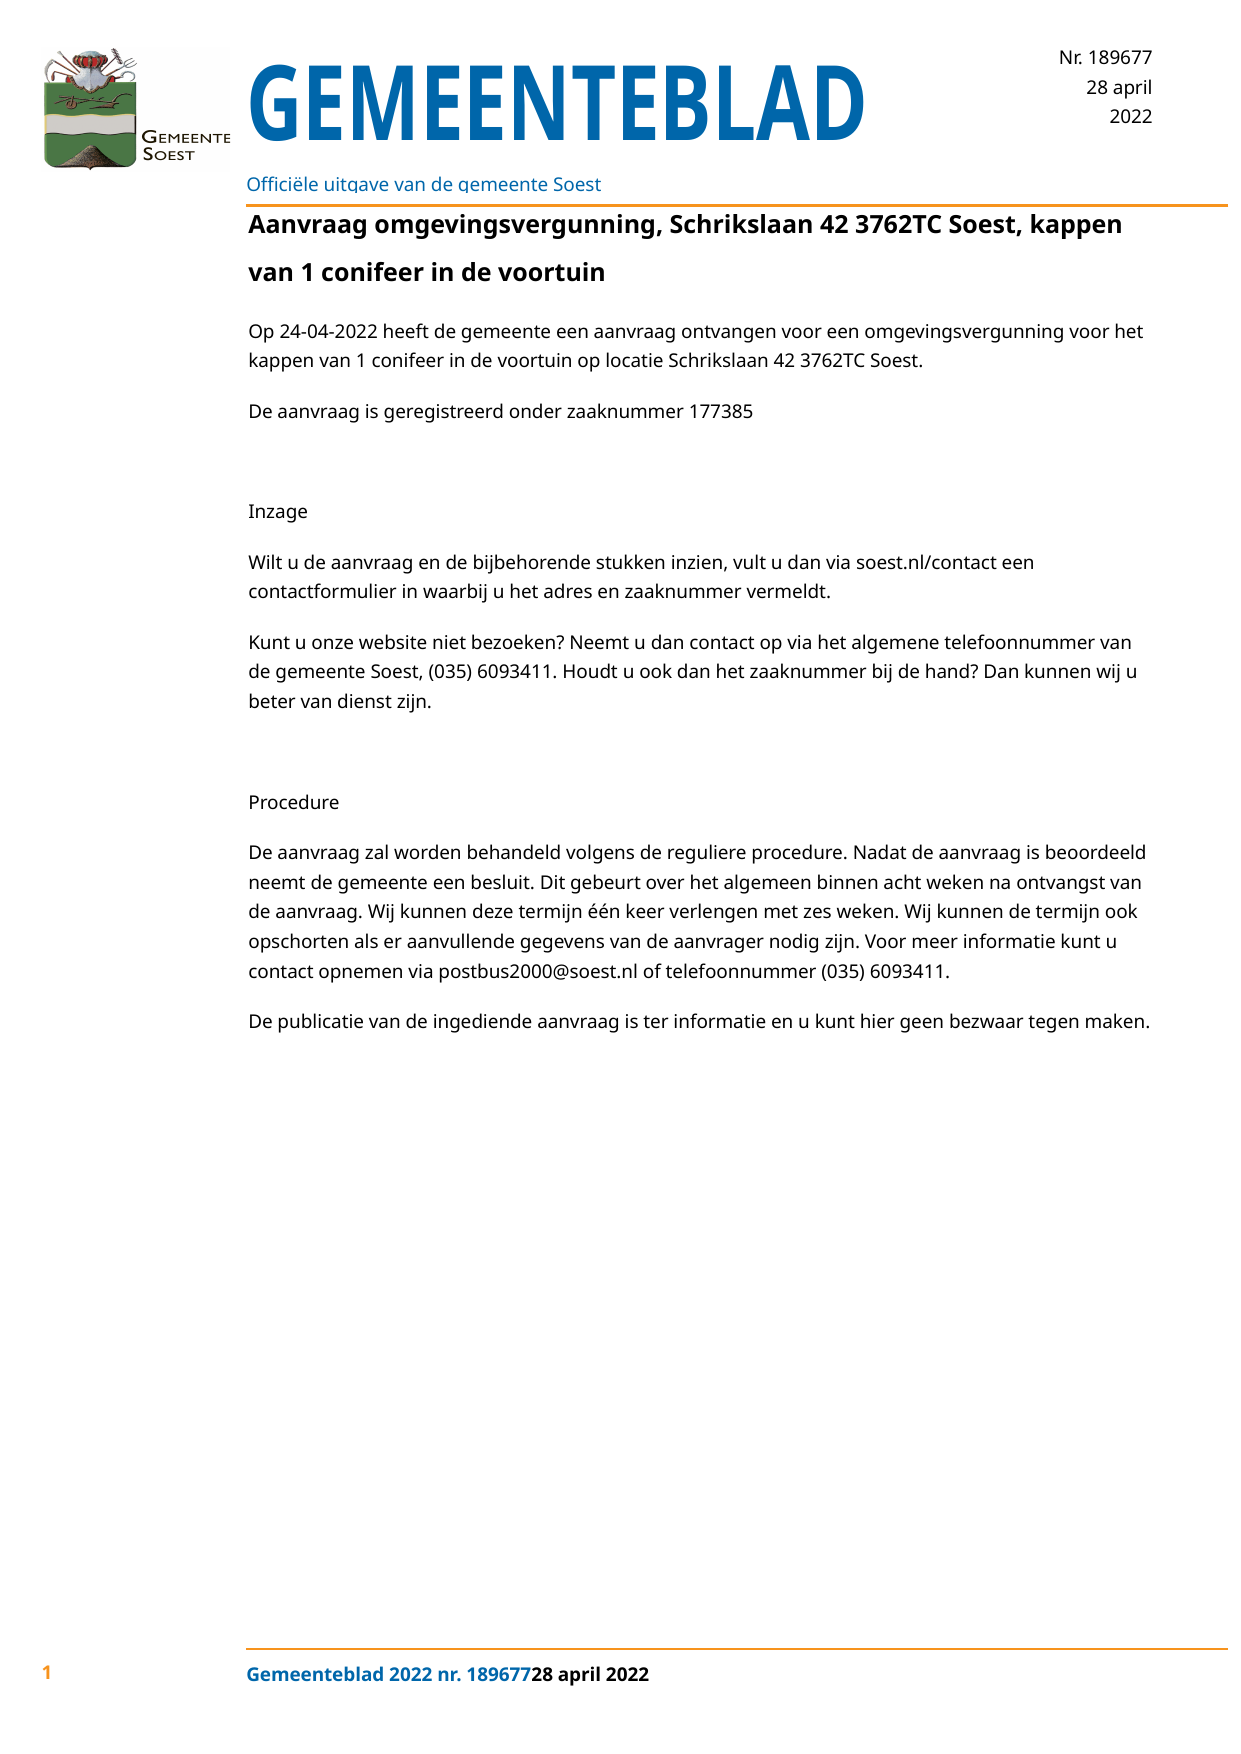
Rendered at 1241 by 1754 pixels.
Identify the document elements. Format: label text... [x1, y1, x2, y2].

text Op 24-04-2022 heeft de gemeente een aanvraag ontvangen voor een omgevingsvergunning voor het kappen van 1 conifeer in de voortuin op locatie Schrikslaan 42 3762TC Soest. [248, 318, 1152, 373]
text Aanvraag omgevingsvergunning, Schrikslaan 42 3762TC Soest, kappen van 1 conifeer in de voortuin [248, 207, 1152, 288]
text Wilt u de aanvraag en de bijbehorende stukken inzien, vult u dan via soest.nl/contact een contactformulier in waarbij u het adres en zaaknummer vermeldt. [248, 549, 1152, 604]
text Procedure [248, 789, 1152, 815]
picture [41, 47, 231, 172]
text De aanvraag is geregistreerd onder zaaknummer 177385 [248, 398, 1152, 424]
text Kunt u onze website niet bezoeken? Neemt u dan contact op via het algemene telefoonnummer van de gemeente Soest, (035) 6093411. Houdt u ook dan het zaaknummer bij de hand? Dan kunnen wij u beter van dienst zijn. [248, 629, 1152, 714]
text Inzage [248, 499, 1152, 524]
text De publicatie van de ingediende aanvraag is ter informatie en u kunt hier geen bezwaar tegen maken. [248, 1008, 1152, 1034]
text De aanvraag zal worden behandeld volgens de reguliere procedure. Nadat de aanvraag is beoordeeld neemt de gemeente een besluit. Dit gebeurt over het algemeen binnen acht weken na ontvangst van de aanvraag. Wij kunnen deze termijn één keer verlengen met zes weken. Wij kunnen de termijn ook opschorten als er aanvullende gegevens van de aanvrager nodig zijn. Voor meer informatie kunt u contact opnemen via postbus2000@soest.nl of telefoonnummer (035) 6093411. [248, 839, 1152, 984]
